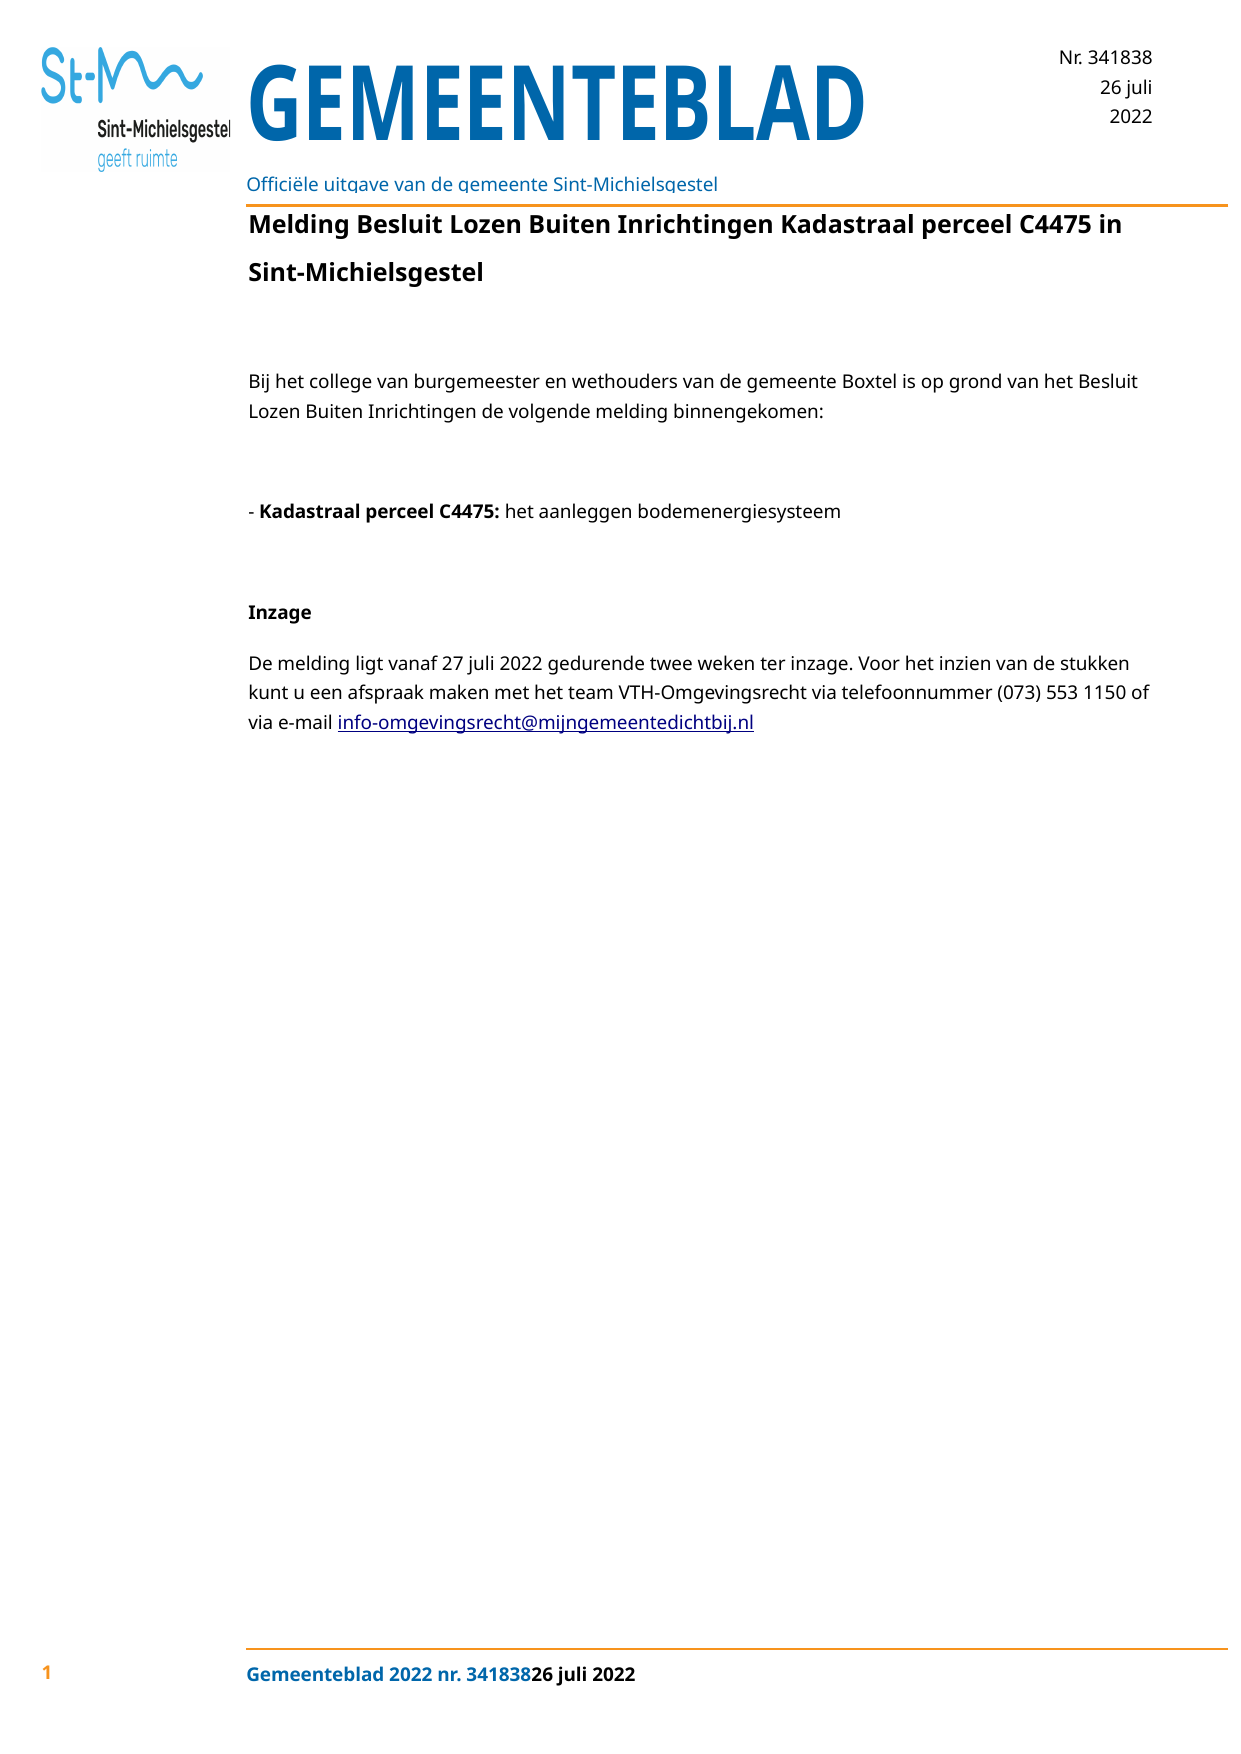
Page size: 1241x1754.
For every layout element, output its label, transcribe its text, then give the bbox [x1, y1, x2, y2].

text Melding Besluit Lozen Buiten Inrichtingen Kadastraal perceel C4475 in Sint-Michielsgestel [248, 207, 1152, 288]
text De melding ligt vanaf 27 juli 2022 gedurende twee weken ter inzage. Voor het inzien van de stukken kunt u een afspraak maken met het team VTH-Omgevingsrecht via telefoonnummer (073) 553 1150 of via e-mail info-omgevingsrecht@mijngemeentedichtbij.nl [248, 650, 1152, 735]
text Inzage [248, 599, 1152, 625]
picture [41, 47, 231, 172]
text Bij het college van burgemeester en wethouders van de gemeente Boxtel is op grond van het Besluit Lozen Buiten Inrichtingen de volgende melding binnengekomen: [248, 368, 1152, 424]
text - Kadastraal perceel C4475: het aanleggen bodemenergiesysteem [248, 499, 1152, 524]
